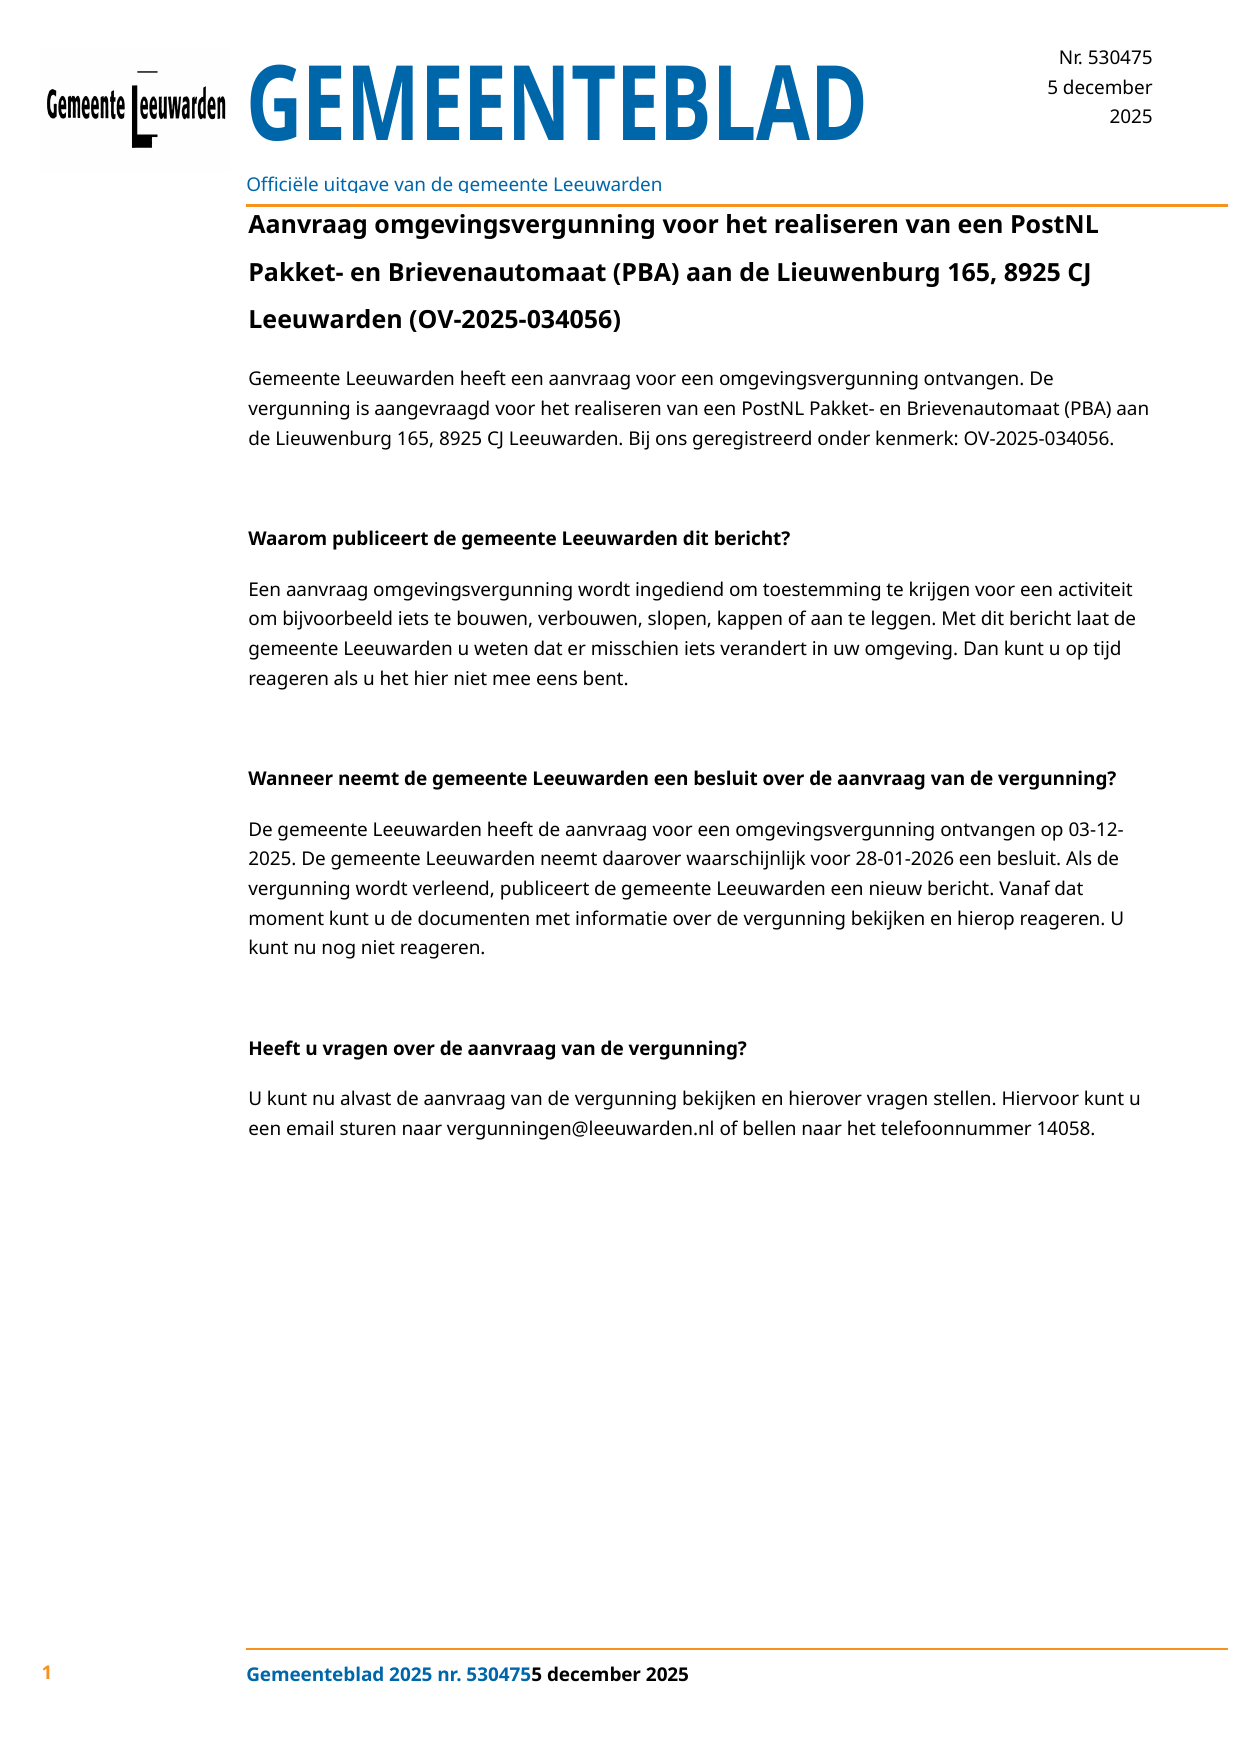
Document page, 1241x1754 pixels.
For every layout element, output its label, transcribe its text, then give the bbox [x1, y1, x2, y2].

text Wanneer neemt de gemeente Leeuwarden een besluit over de aanvraag van de vergunning? [248, 766, 1152, 791]
text Een aanvraag omgevingsvergunning wordt ingediend om toestemming te krijgen voor een activiteit om bijvoorbeeld iets te bouwen, verbouwen, slopen, kappen of aan te leggen. Met dit bericht laat de gemeente Leeuwarden u weten dat er misschien iets verandert in uw omgeving. Dan kunt u op tijd reageren als u het hier niet mee eens bent. [248, 576, 1152, 690]
text De gemeente Leeuwarden heeft de aanvraag voor een omgevingsvergunning ontvangen op 03-12-2025. De gemeente Leeuwarden neemt daarover waarschijnlijk voor 28-01-2026 een besluit. Als de vergunning wordt verleend, publiceert de gemeente Leeuwarden een nieuw bericht. Vanaf dat moment kunt u de documenten met informatie over de vergunning bekijken en hierop reageren. U kunt nu nog niet reageren. [248, 816, 1152, 960]
text Aanvraag omgevingsvergunning voor het realiseren van een PostNL Pakket- en Brievenautomaat (PBA) aan de Lieuwenburg 165, 8925 CJ Leeuwarden (OV-2025-034056) [248, 207, 1152, 336]
text Heeft u vragen over de aanvraag van de vergunning? [248, 1035, 1152, 1061]
text U kunt nu alvast de aanvraag van de vergunning bekijken en hierover vragen stellen. Hiervoor kunt u een email sturen naar vergunningen@leeuwarden.nl of bellen naar het telefoonnummer 14058. [248, 1086, 1152, 1141]
text Waarom publiceert de gemeente Leeuwarden dit bericht? [248, 526, 1152, 551]
picture [41, 47, 231, 172]
text Gemeente Leeuwarden heeft een aanvraag voor een omgevingsvergunning ontvangen. De vergunning is aangevraagd voor het realiseren van een PostNL Pakket- en Brievenautomaat (PBA) aan de Lieuwenburg 165, 8925 CJ Leeuwarden. Bij ons geregistreerd onder kenmerk: OV-2025-034056. [248, 366, 1152, 450]
